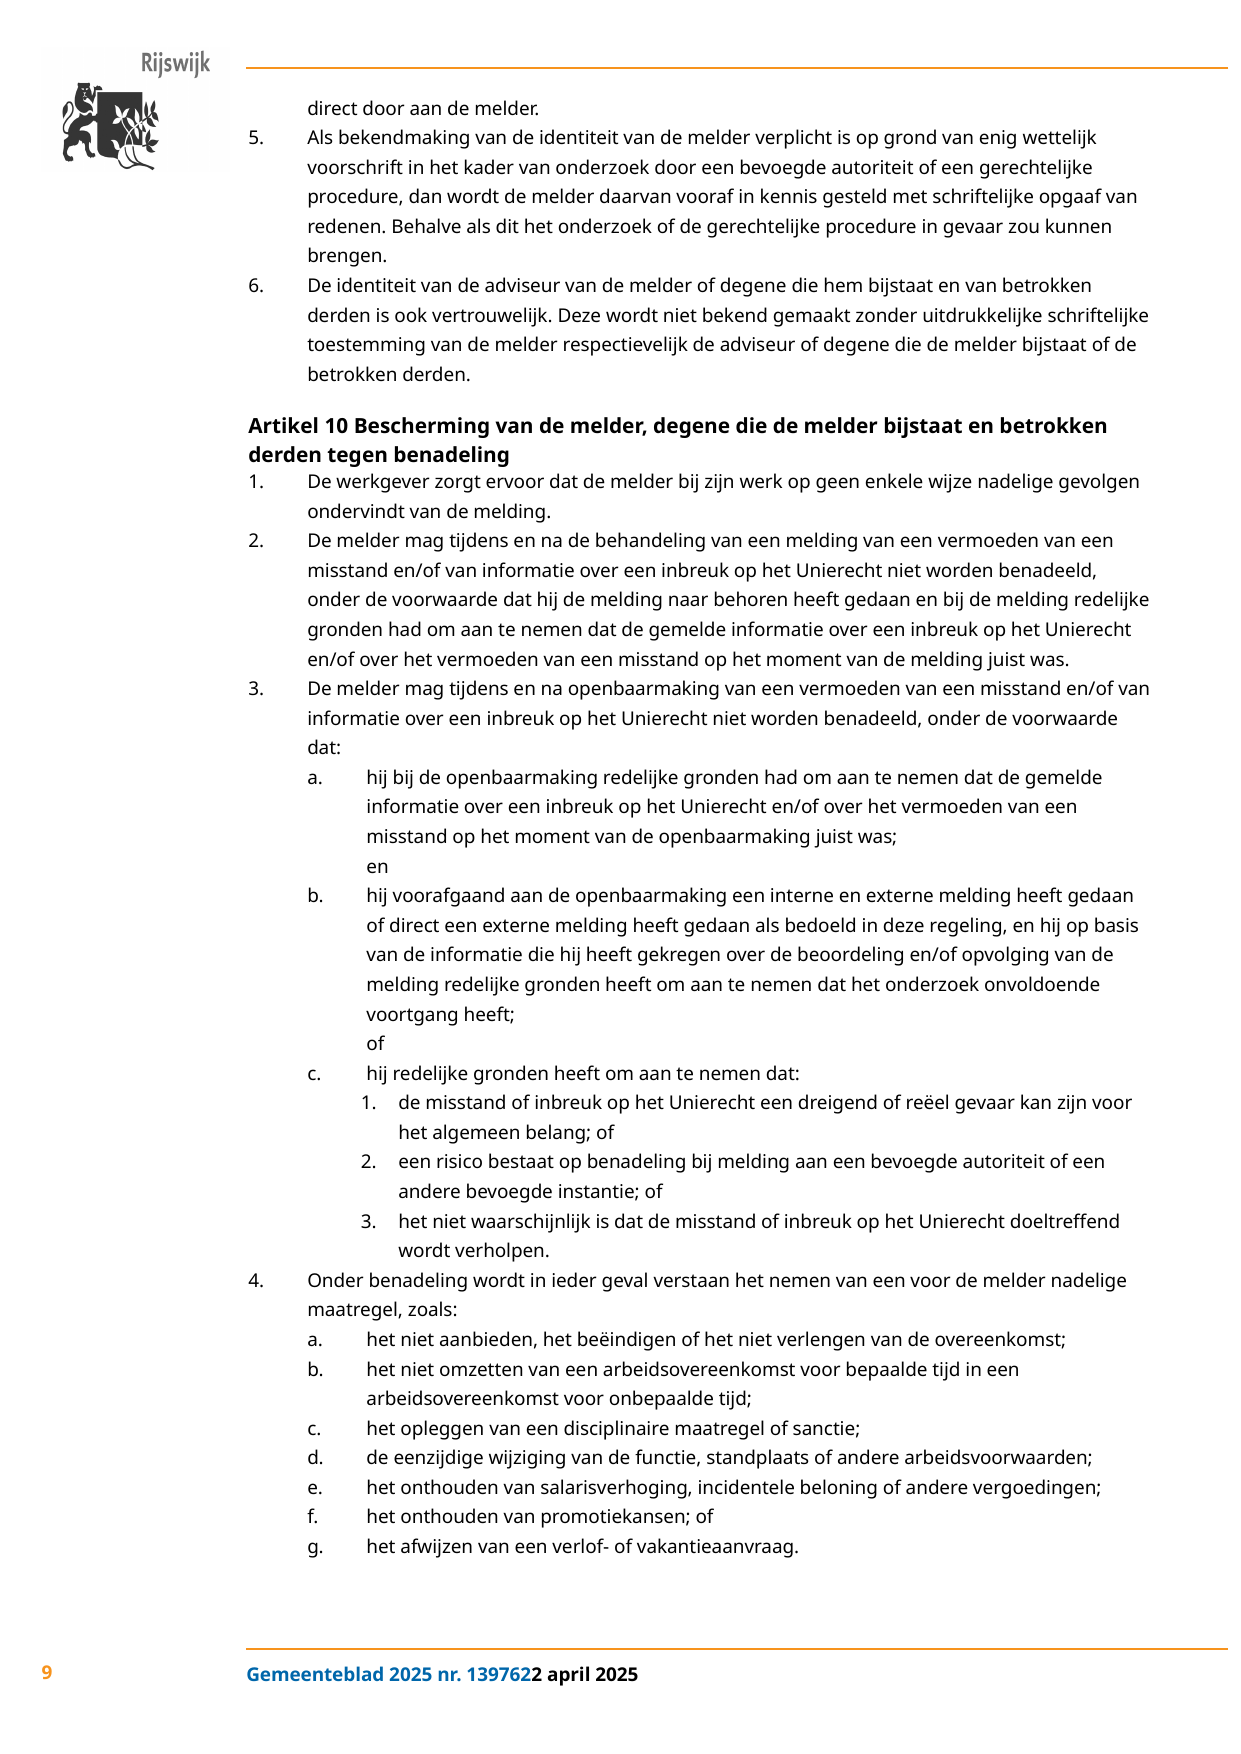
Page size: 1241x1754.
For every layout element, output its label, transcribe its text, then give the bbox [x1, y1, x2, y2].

list hij voorafgaand aan de openbaarmaking een interne en externe melding heeft gedaan of direct een externe melding heeft gedaan als bedoeld in deze regeling, en hij op basis van de informatie die hij heeft gekregen over de beoordeling en/of opvolging van de melding redelijke gronden heeft om aan te nemen dat het onderzoek onvoldoende voortgang heeft; [307, 882, 1152, 1027]
list of [307, 1030, 1152, 1056]
list hij bij de openbaarmaking redelijke gronden had om aan te nemen dat de gemelde informatie over een inbreuk op het Unierecht en/of over het vermoeden van een misstand op het moment van de openbaarmaking juist was; [307, 764, 1152, 849]
list De melder mag tijdens en na de behandeling van een melding van een vermoeden van een misstand en/of van informatie over een inbreuk op het Unierecht niet worden benadeeld, onder de voorwaarde dat hij de melding naar behoren heeft gedaan en bij de melding redelijke gronden had om aan te nemen dat de gemelde informatie over een inbreuk op het Unierecht en/of over het vermoeden van een misstand op het moment van de melding juist was. [248, 527, 1152, 672]
list de misstand of inbreuk op het Unierecht een dreigend of reëel gevaar kan zijn voor het algemeen belang; of [361, 1089, 1152, 1145]
text Artikel 10 Bescherming van de melder, degene die de melder bijstaat en betrokken derden tegen benadeling [248, 411, 1152, 468]
list het niet omzetten van een arbeidsovereenkomst voor bepaalde tijd in een arbeidsovereenkomst voor onbepaalde tijd; [307, 1356, 1152, 1411]
list de eenzijdige wijziging van de functie, standplaats of andere arbeidsvoorwaarden; [307, 1444, 1152, 1470]
list een risico bestaat op benadeling bij melding aan een bevoegde autoriteit of een andere bevoegde instantie; of [361, 1149, 1152, 1204]
list hij redelijke gronden heeft om aan te nemen dat: [307, 1060, 1152, 1086]
list De identiteit van de adviseur van de melder of degene die hem bijstaat en van betrokken derden is ook vertrouwelijk. Deze wordt niet bekend gemaakt zonder uitdrukkelijke schriftelijke toestemming van de melder respectievelijk de adviseur of degene die de melder bijstaat of de betrokken derden. [248, 272, 1152, 387]
list het niet waarschijnlijk is dat de misstand of inbreuk op het Unierecht doeltreffend wordt verholpen. [361, 1208, 1152, 1263]
list het niet aanbieden, het beëindigen of het niet verlengen van de overeenkomst; [307, 1326, 1152, 1352]
list het onthouden van promotiekansen; of [307, 1504, 1152, 1529]
list Als bekendmaking van de identiteit van de melder verplicht is op grond van enig wettelijk voorschrift in het kader van onderzoek door een bevoegde autoriteit of een gerechtelijke procedure, dan wordt de melder daarvan vooraf in kennis gesteld met schriftelijke opgaaf van redenen. Behalve als dit het onderzoek of de gerechtelijke procedure in gevaar zou kunnen brengen. [248, 124, 1152, 268]
list en [307, 853, 1152, 879]
list het onthouden van salarisverhoging, incidentele beloning of andere vergoedingen; [307, 1474, 1152, 1500]
list De werkgever zorgt ervoor dat de melder bij zijn werk op geen enkele wijze nadelige gevolgen ondervindt van de melding. [248, 468, 1152, 524]
list Onder benadeling wordt in ieder geval verstaan het nemen van een voor de melder nadelige maatregel, zoals: [248, 1267, 1152, 1322]
list De melder mag tijdens en na openbaarmaking van een vermoeden van een misstand en/of van informatie over een inbreuk op het Unierecht niet worden benadeeld, onder de voorwaarde dat: [248, 675, 1152, 760]
list het opleggen van een disciplinaire maatregel of sanctie; [307, 1415, 1152, 1441]
picture [41, 47, 231, 172]
list het afwijzen van een verlof- of vakantieaanvraag. [307, 1533, 1152, 1559]
list direct door aan de melder. [248, 95, 1152, 121]
